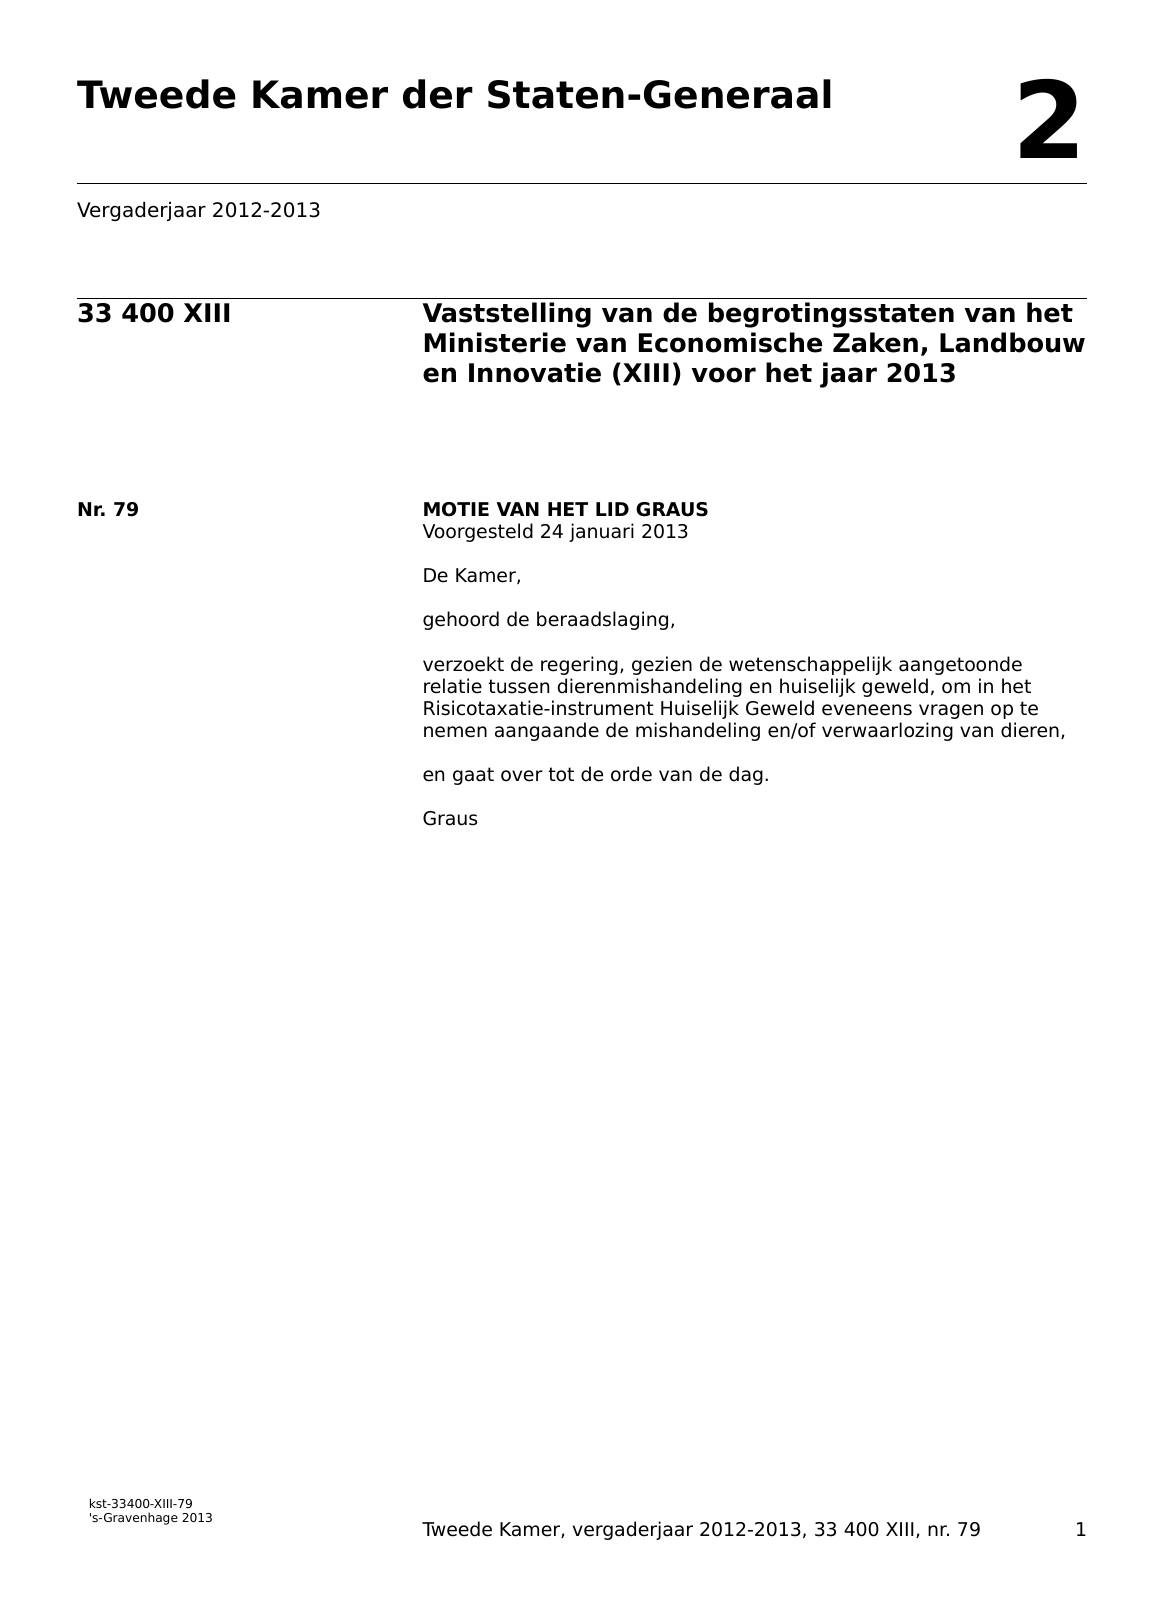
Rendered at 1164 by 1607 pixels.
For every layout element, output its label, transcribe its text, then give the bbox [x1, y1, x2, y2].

subtitle 33 400 XIII Vaststelling van de begrotingsstaten van het Ministerie van Economische Zaken, Landbouw en Innovatie (XIII) voor het jaar 2013 [77, 299, 1087, 388]
text Graus [422, 808, 1087, 830]
table_header 2 [886, 59, 1087, 183]
text 's-Gravenhage 2013 [88, 1511, 323, 1525]
text verzoekt de regering, gezien de wetenschappelijk aangetoonde relatie tussen dierenmishandeling en huiselijk geweld, om in het Risicotaxatie-instrument Huiselijk Geweld eveneens vragen op te nemen aangaande de mishandeling en/of verwaarlozing van dieren, [422, 653, 1087, 741]
text en gaat over tot de orde van de dag. [422, 764, 1087, 786]
text De Kamer, [422, 565, 1087, 587]
table_header Tweede Kamer der Staten-Generaal [77, 59, 886, 183]
text Voorgesteld 24 januari 2013 [422, 521, 1087, 543]
text gehoord de beraadslaging, [422, 609, 1087, 631]
subtitle Nr. 79 MOTIE VAN HET LID GRAUS [77, 499, 1087, 521]
text kst-33400-XIII-79 [88, 1497, 323, 1511]
table_cell Vergaderjaar 2012-2013 [77, 184, 1087, 298]
